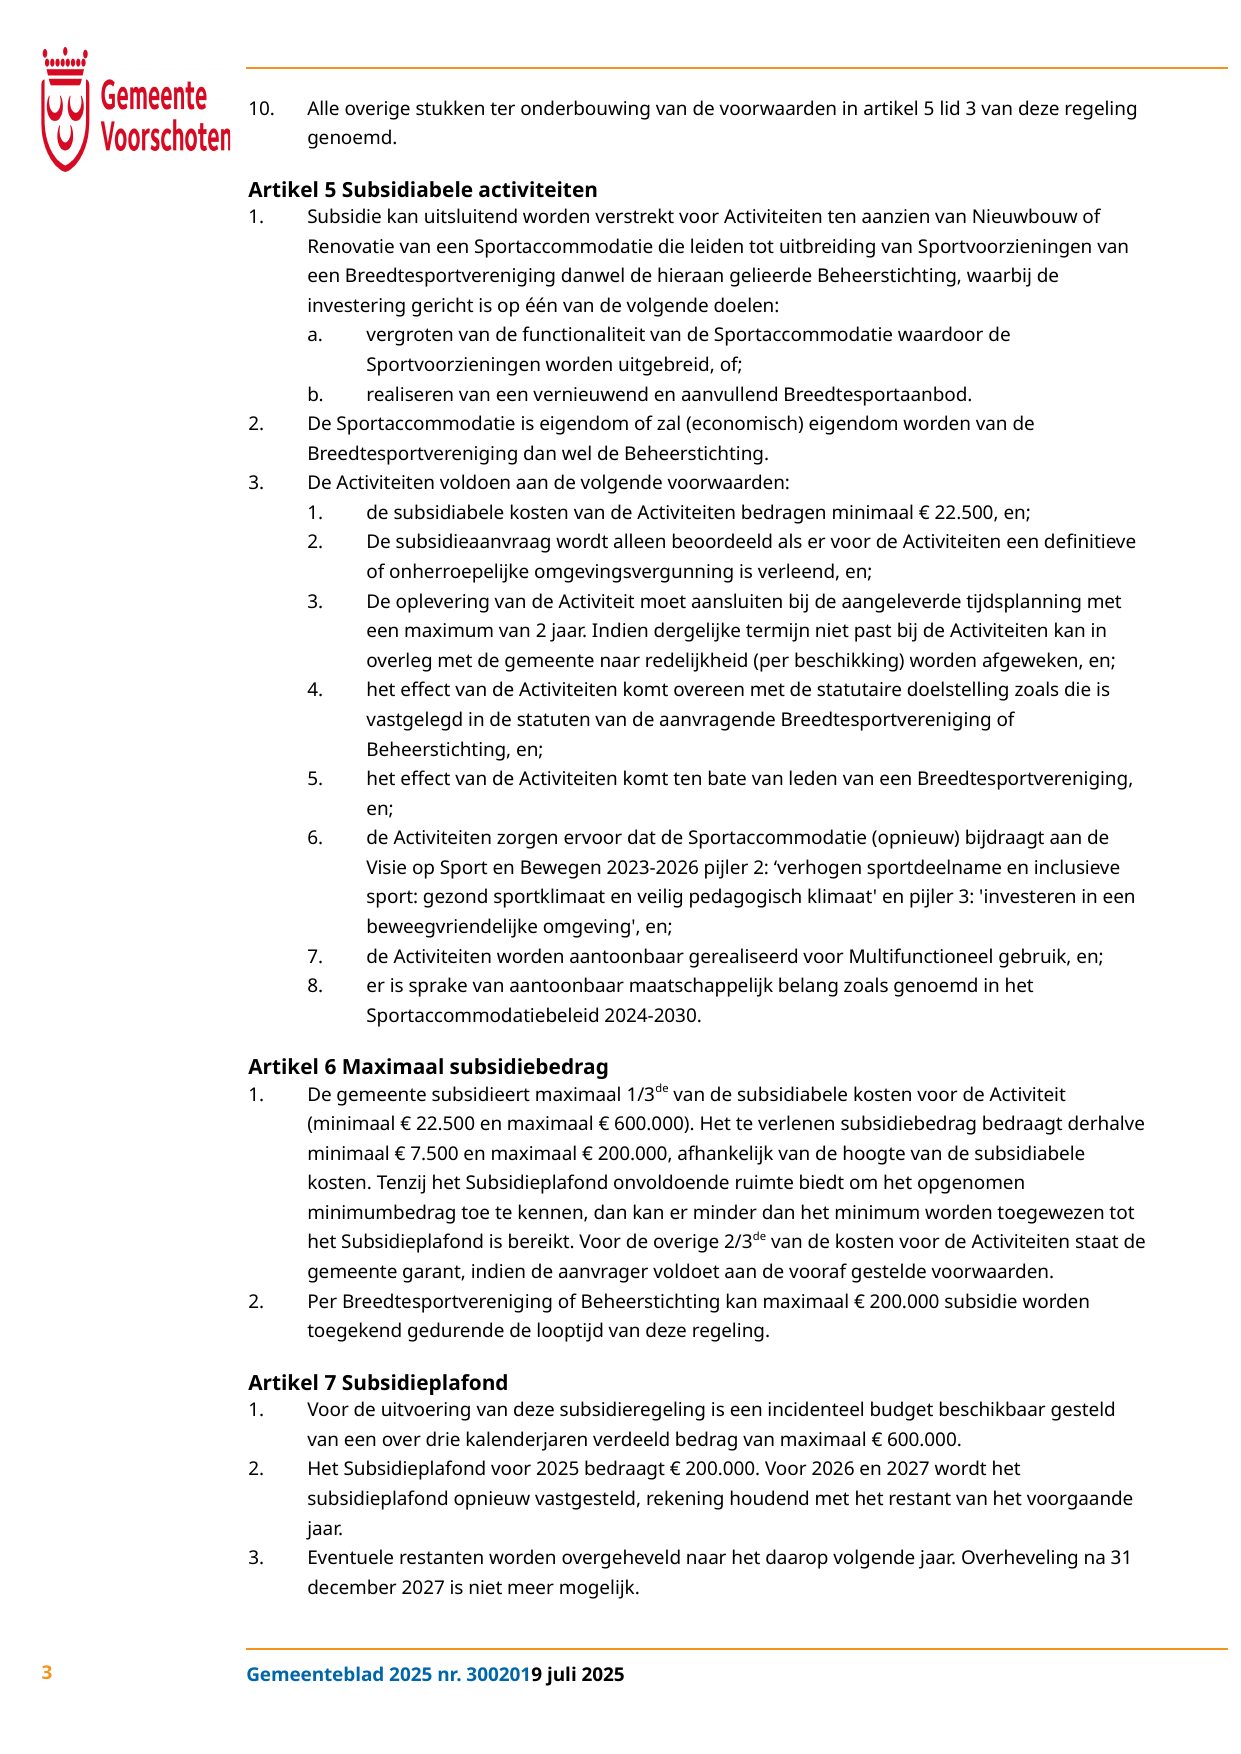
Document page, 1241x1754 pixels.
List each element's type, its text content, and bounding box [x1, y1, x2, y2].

list de Activiteiten zorgen ervoor dat de Sportaccommodatie (opnieuw) bijdraagt aan de Visie op Sport en Bewegen 2023-2026 pijler 2: ‘verhogen sportdeelname en inclusieve sport: gezond sportklimaat en veilig pedagogisch klimaat' en pijler 3: 'investeren in een beweegvriendelijke omgeving', en; [307, 824, 1152, 939]
list Per Breedtesportvereniging of Beheerstichting kan maximaal € 200.000 subsidie worden toegekend gedurende de looptijd van deze regeling. [248, 1288, 1152, 1343]
list Het Subsidieplafond voor 2025 bedraagt € 200.000. Voor 2026 en 2027 wordt het subsidieplafond opnieuw vastgesteld, rekening houdend met het restant van het voorgaande jaar. [248, 1456, 1152, 1540]
list De subsidieaanvraag wordt alleen beoordeeld als er voor de Activiteiten een definitieve of onherroepelijke omgevingsvergunning is verleend, en; [307, 529, 1152, 584]
list de subsidiabele kosten van de Activiteiten bedragen minimaal € 22.500, en; [307, 499, 1152, 525]
list Voor de uitvoering van deze subsidieregeling is een incidenteel budget beschikbaar gesteld van een over drie kalenderjaren verdeeld bedrag van maximaal € 600.000. [248, 1396, 1152, 1452]
list Alle overige stukken ter onderbouwing van de voorwaarden in artikel 5 lid 3 van deze regeling genoemd. [248, 95, 1152, 150]
list De Sportaccommodatie is eigendom of zal (economisch) eigendom worden van de Breedtesportvereniging dan wel de Beheerstichting. [248, 410, 1152, 466]
list De Activiteiten voldoen aan de volgende voorwaarden: [248, 469, 1152, 495]
list de Activiteiten worden aantoonbaar gerealiseerd voor Multifunctioneel gebruik, en; [307, 943, 1152, 968]
text Artikel 5 Subsidiabele activiteiten [248, 175, 1152, 203]
text Artikel 7 Subsidieplafond [248, 1368, 1152, 1396]
text Artikel 6 Maximaal subsidiebedrag [248, 1052, 1152, 1081]
list er is sprake van aantoonbaar maatschappelijk belang zoals genoemd in het Sportaccommodatiebeleid 2024-2030. [307, 972, 1152, 1028]
list vergroten van de functionaliteit van de Sportaccommodatie waardoor de Sportvoorzieningen worden uitgebreid, of; [307, 322, 1152, 377]
list het effect van de Activiteiten komt ten bate van leden van een Breedtesportvereniging, en; [307, 765, 1152, 821]
list het effect van de Activiteiten komt overeen met de statutaire doelstelling zoals die is vastgelegd in de statuten van de aanvragende Breedtesportvereniging of Beheerstichting, en; [307, 677, 1152, 761]
list De oplevering van de Activiteit moet aansluiten bij de aangeleverde tijdsplanning met een maximum van 2 jaar. Indien dergelijke termijn niet past bij de Activiteiten kan in overleg met de gemeente naar redelijkheid (per beschikking) worden afgeweken, en; [307, 588, 1152, 673]
picture [41, 47, 231, 172]
list De gemeente subsidieert maximaal 1/3de van de subsidiabele kosten voor de Activiteit (minimaal € 22.500 en maximaal € 600.000). Het te verlenen subsidiebedrag bedraagt derhalve minimaal € 7.500 en maximaal € 200.000, afhankelijk van de hoogte van de subsidiabele kosten. Tenzij het Subsidieplafond onvoldoende ruimte biedt om het opgenomen minimumbedrag toe te kennen, dan kan er minder dan het minimum worden toegewezen tot het Subsidieplafond is bereikt. Voor de overige 2/3de van de kosten voor de Activiteiten staat de gemeente garant, indien de aanvrager voldoet aan de vooraf gestelde voorwaarden. [248, 1081, 1152, 1284]
list realiseren van een vernieuwend en aanvullend Breedtesportaanbod. [307, 381, 1152, 406]
list Subsidie kan uitsluitend worden verstrekt voor Activiteiten ten aanzien van Nieuwbouw of Renovatie van een Sportaccommodatie die leiden tot uitbreiding van Sportvoorzieningen van een Breedtesportvereniging danwel de hieraan gelieerde Beheerstichting, waarbij de investering gericht is op één van de volgende doelen: [248, 203, 1152, 318]
list Eventuele restanten worden overgeheveld naar het daarop volgende jaar. Overheveling na 31 december 2027 is niet meer mogelijk. [248, 1544, 1152, 1599]
